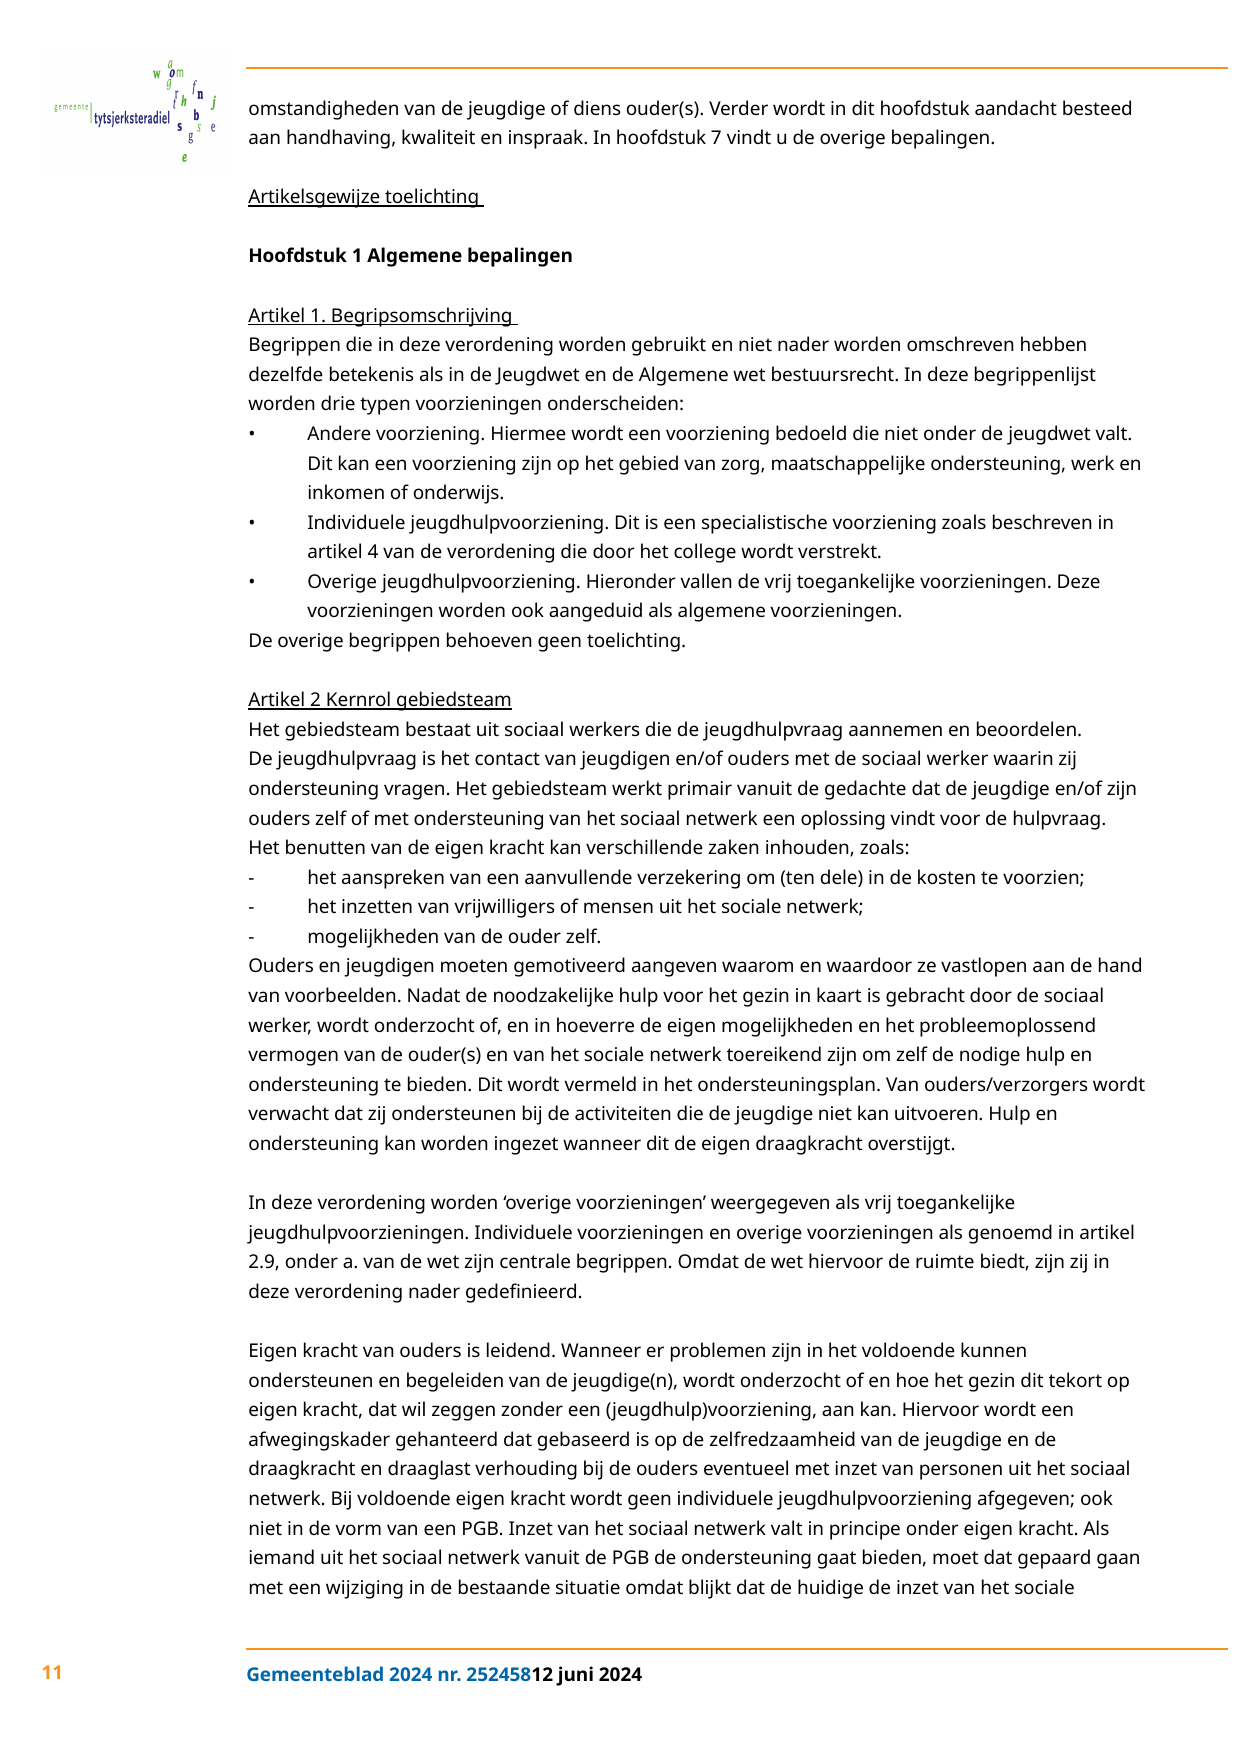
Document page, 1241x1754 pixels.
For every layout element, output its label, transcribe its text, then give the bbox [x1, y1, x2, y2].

text Artikel 1. Begripsomschrijving [248, 302, 1152, 328]
text Het gebiedsteam bestaat uit sociaal werkers die de jeugdhulpvraag aannemen en beoordelen. [248, 716, 1152, 742]
text De overige begrippen behoeven geen toelichting. [248, 627, 1152, 653]
text Het benutten van de eigen kracht kan verschillende zaken inhouden, zoals: [248, 834, 1152, 860]
list het inzetten van vrijwilligers of mensen uit het sociale netwerk; [248, 893, 1152, 919]
text Eigen kracht van ouders is leidend. Wanneer er problemen zijn in het voldoende kunnen ondersteunen en begeleiden van de jeugdige(n), wordt onderzocht of en hoe het gezin dit tekort op eigen kracht, dat wil zeggen zonder een (jeugdhulp)voorziening, aan kan. Hiervoor wordt een afwegingskader gehanteerd dat gebaseerd is op de zelfredzaamheid van de jeugdige en de draagkracht en draaglast verhouding bij de ouders eventueel met inzet van personen uit het sociaal netwerk. Bij voldoende eigen kracht wordt geen individuele jeugdhulpvoorziening afgegeven; ook niet in de vorm van een PGB. Inzet van het sociaal netwerk valt in principe onder eigen kracht. Als iemand uit het sociaal netwerk vanuit de PGB de ondersteuning gaat bieden, moet dat gepaard gaan met een wijziging in de bestaande situatie omdat blijkt dat de huidige de inzet van het sociale [248, 1337, 1152, 1600]
text Artikel 2 Kernrol gebiedsteam [248, 686, 1152, 712]
list Andere voorziening. Hiermee wordt een voorziening bedoeld die niet onder de jeugdwet valt. Dit kan een voorziening zijn op het gebied van zorg, maatschappelijke ondersteuning, werk en inkomen of onderwijs. [248, 420, 1152, 505]
list Overige jeugdhulpvoorziening. Hieronder vallen de vrij toegankelijke voorzieningen. Deze voorzieningen worden ook aangeduid als algemene voorzieningen. [248, 568, 1152, 623]
text Artikelsgewijze toelichting [248, 183, 1152, 209]
text Hoofdstuk 1 Algemene bepalingen [248, 243, 1152, 268]
list het aanspreken van een aanvullende verzekering om (ten dele) in de kosten te voorzien; [248, 864, 1152, 890]
text De jeugdhulpvraag is het contact van jeugdigen en/of ouders met de sociaal werker waarin zij ondersteuning vragen. Het gebiedsteam werkt primair vanuit de gedachte dat de jeugdige en/of zijn ouders zelf of met ondersteuning van het sociaal netwerk een oplossing vindt voor de hulpvraag. [248, 746, 1152, 831]
picture [41, 47, 231, 172]
text In deze verordening worden ‘overige voorzieningen’ weergegeven als vrij toegankelijke jeugdhulpvoorzieningen. Individuele voorzieningen en overige voorzieningen als genoemd in artikel 2.9, onder a. van de wet zijn centrale begrippen. Omdat de wet hiervoor de ruimte biedt, zijn zij in deze verordening nader gedefinieerd. [248, 1189, 1152, 1304]
text Ouders en jeugdigen moeten gemotiveerd aangeven waarom en waardoor ze vastlopen aan de hand van voorbeelden. Nadat de noodzakelijke hulp voor het gezin in kaart is gebracht door de sociaal werker, wordt onderzocht of, en in hoeverre de eigen mogelijkheden en het probleemoplossend vermogen van de ouder(s) en van het sociale netwerk toereikend zijn om zelf de nodige hulp en ondersteuning te bieden. Dit wordt vermeld in het ondersteuningsplan. Van ouders/verzorgers wordt verwacht dat zij ondersteunen bij de activiteiten die de jeugdige niet kan uitvoeren. Hulp en ondersteuning kan worden ingezet wanneer dit de eigen draagkracht overstijgt. [248, 953, 1152, 1156]
text Begrippen die in deze verordening worden gebruikt en niet nader worden omschreven hebben dezelfde betekenis als in de Jeugdwet en de Algemene wet bestuursrecht. In deze begrippenlijst worden drie typen voorzieningen onderscheiden: [248, 331, 1152, 416]
list Individuele jeugdhulpvoorziening. Dit is een specialistische voorziening zoals beschreven in artikel 4 van de verordening die door het college wordt verstrekt. [248, 509, 1152, 564]
text omstandigheden van de jeugdige of diens ouder(s). Verder wordt in dit hoofdstuk aandacht besteed aan handhaving, kwaliteit en inspraak. In hoofdstuk 7 vindt u de overige bepalingen. [248, 95, 1152, 150]
list mogelijkheden van de ouder zelf. [248, 923, 1152, 949]
